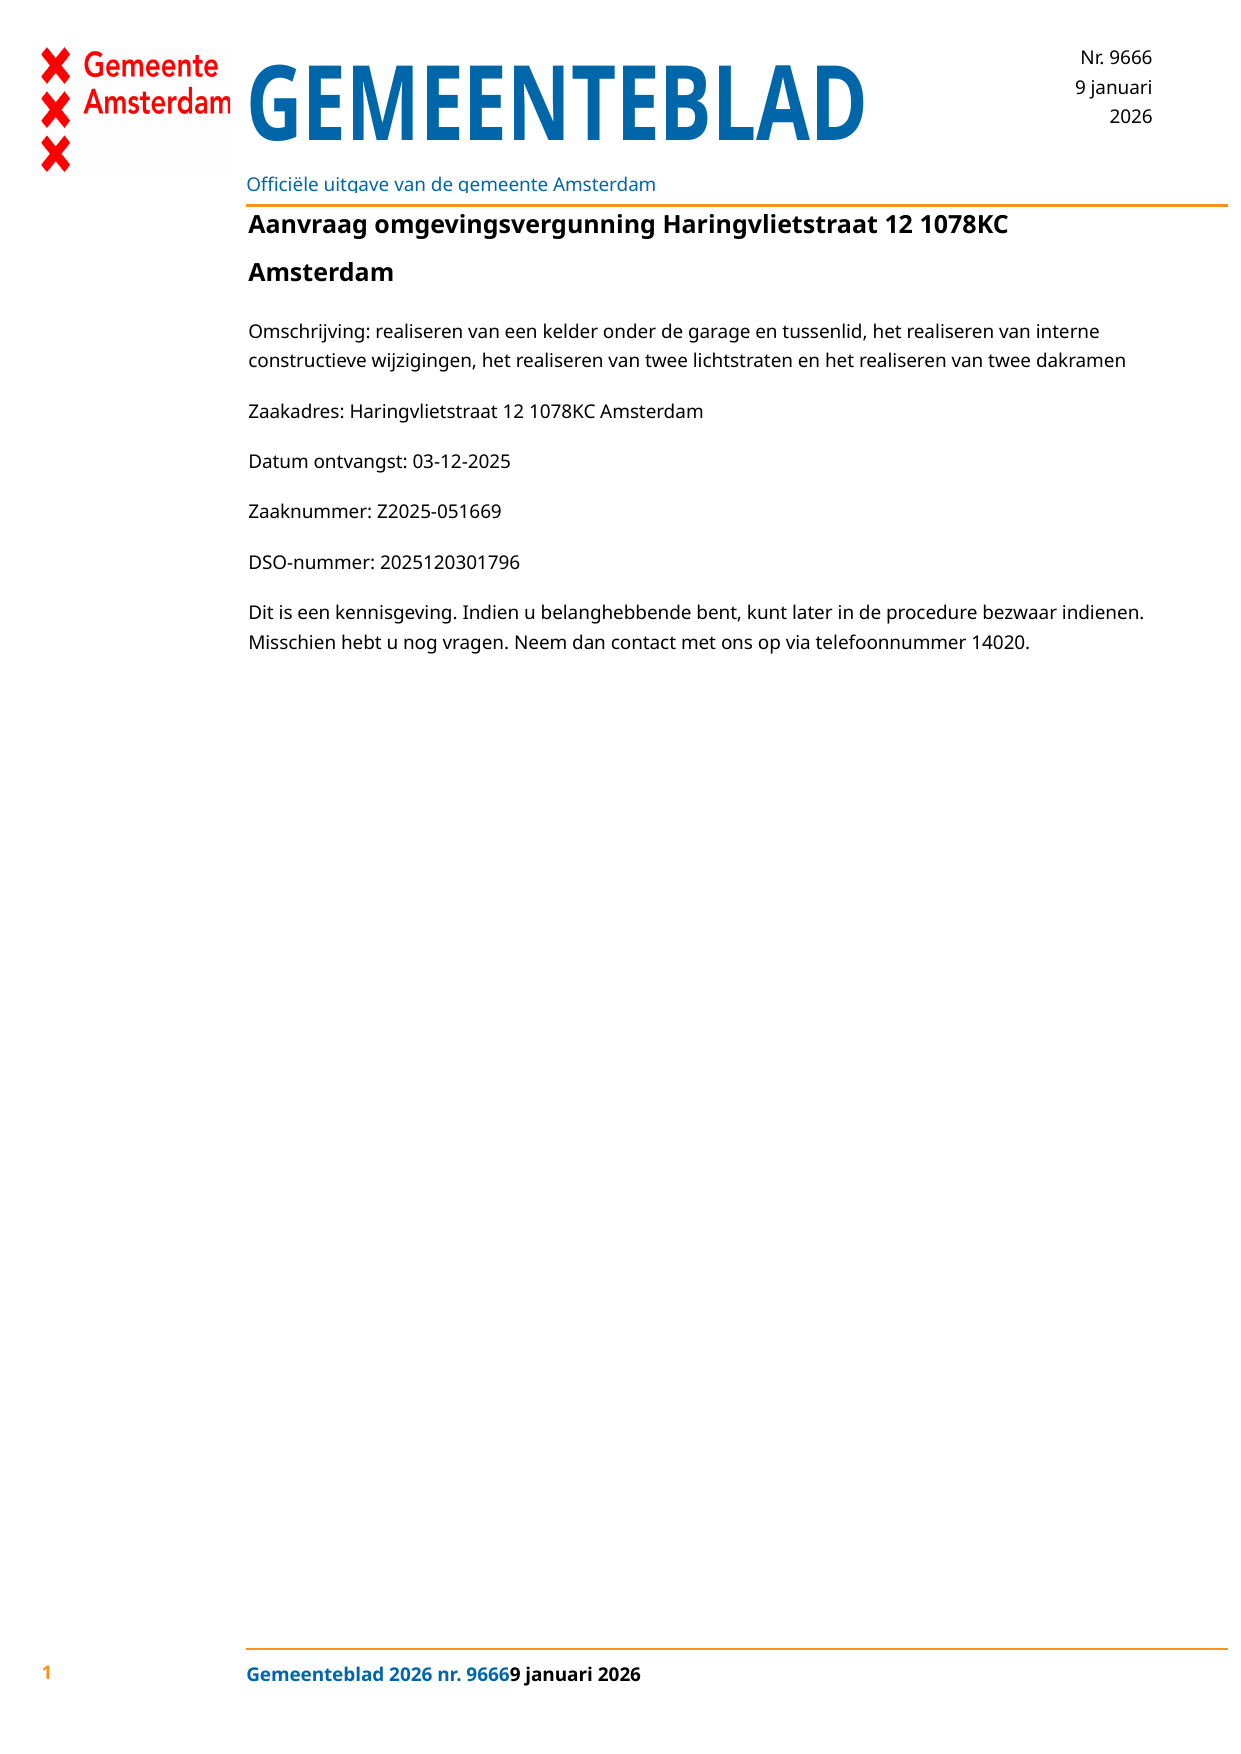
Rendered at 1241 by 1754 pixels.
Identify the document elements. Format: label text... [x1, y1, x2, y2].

text Omschrijving: realiseren van een kelder onder de garage en tussenlid, het realiseren van interne constructieve wijzigingen, het realiseren van twee lichtstraten en het realiseren van twee dakramen [248, 318, 1152, 373]
text Zaaknummer: Z2025-051669 [248, 499, 1152, 524]
text Dit is een kennisgeving. Indien u belanghebbende bent, kunt later in de procedure bezwaar indienen. Misschien hebt u nog vragen. Neem dan contact met ons op via telefoonnummer 14020. [248, 599, 1152, 655]
text Datum ontvangst: 03-12-2025 [248, 448, 1152, 474]
text Zaakadres: Haringvlietstraat 12 1078KC Amsterdam [248, 398, 1152, 424]
text Aanvraag omgevingsvergunning Haringvlietstraat 12 1078KC Amsterdam [248, 207, 1152, 288]
picture [41, 47, 231, 172]
text DSO-nummer: 2025120301796 [248, 549, 1152, 575]
